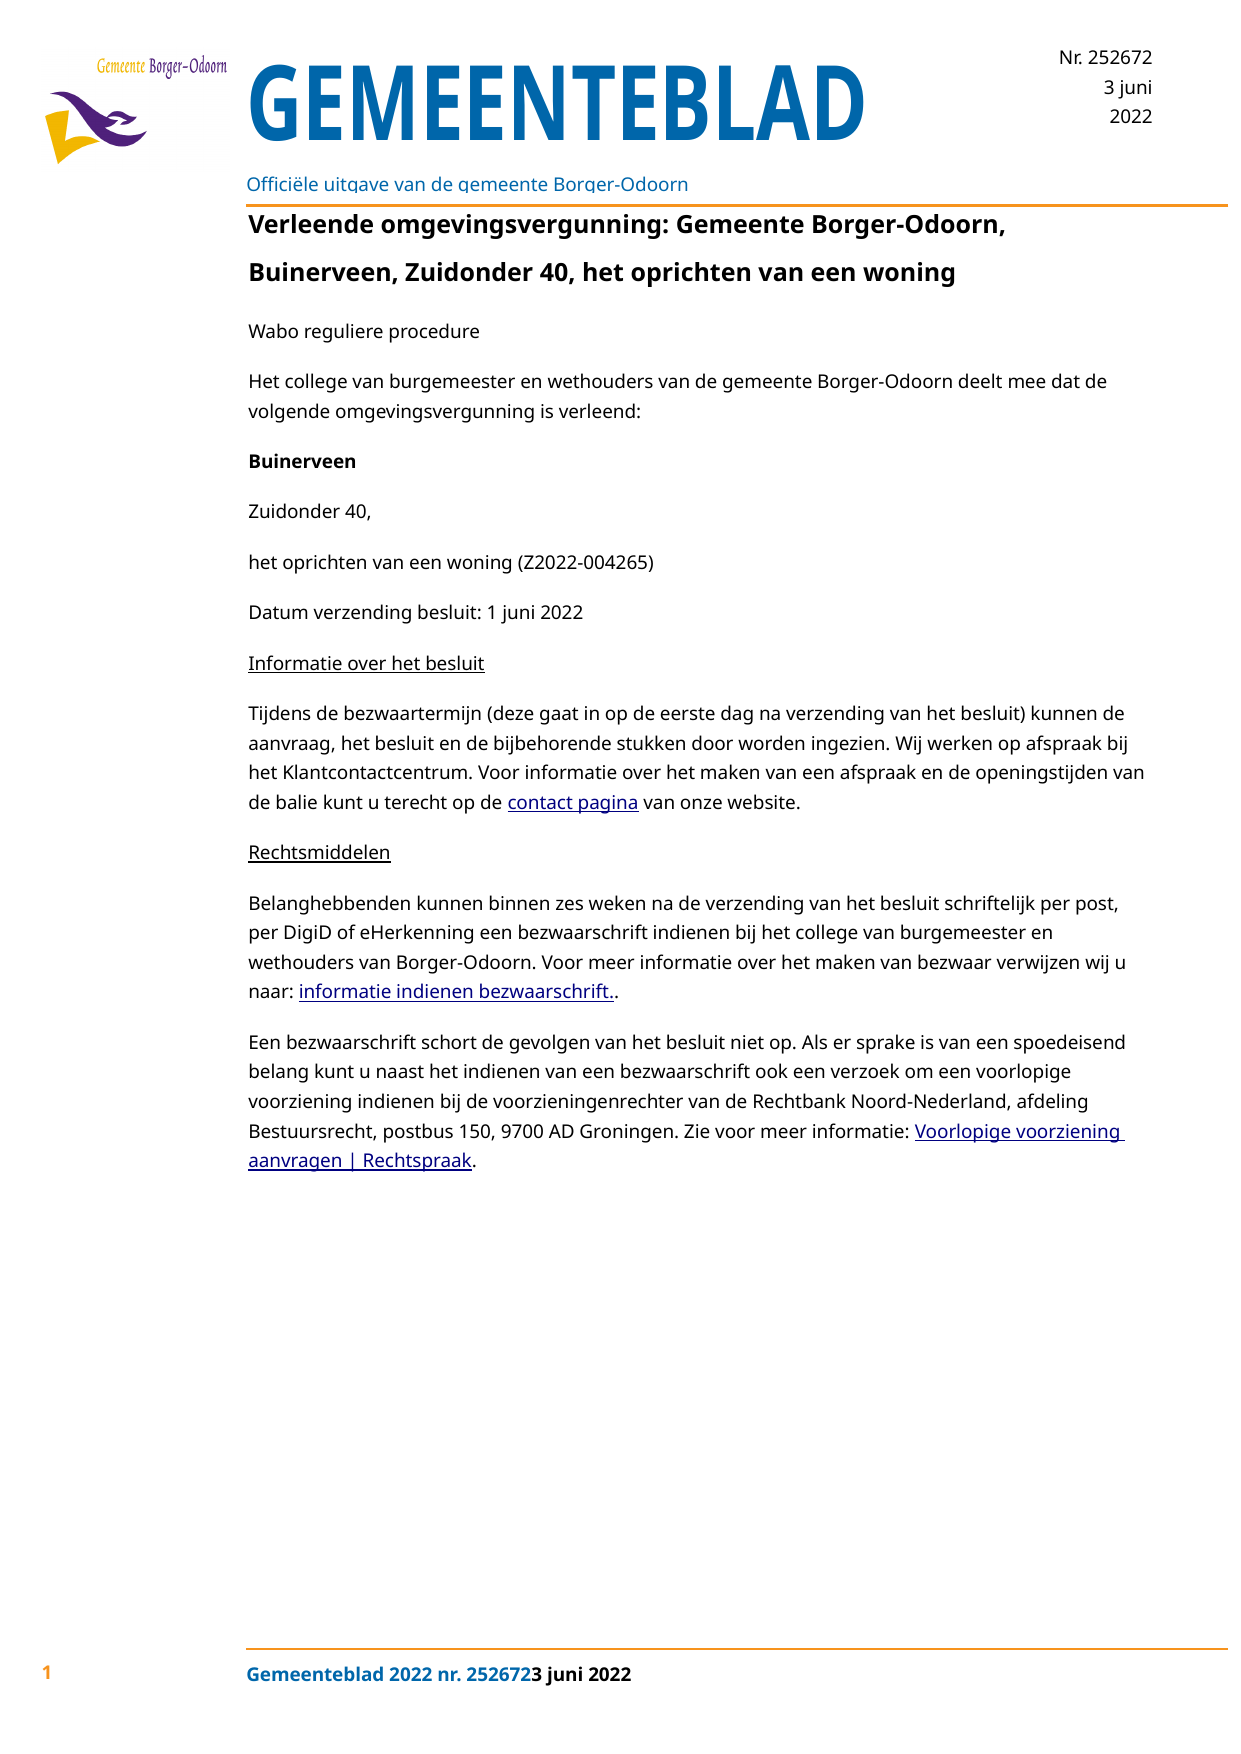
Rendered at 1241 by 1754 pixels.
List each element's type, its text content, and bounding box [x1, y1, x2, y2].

text Datum verzending besluit: 1 juni 2022 [248, 599, 1152, 625]
text Zuidonder 40, [248, 499, 1152, 524]
text Een bezwaarschrift schort de gevolgen van het besluit niet op. Als er sprake is van een spoedeisend belang kunt u naast het indienen van een bezwaarschrift ook een verzoek om een voorlopige voorziening indienen bij de voorzieningenrechter van de Rechtbank Noord-Nederland, afdeling Bestuursrecht, postbus 150, 9700 AD Groningen. Zie voor meer informatie: Voorlopige voorziening aanvragen | Rechtspraak. [248, 1029, 1152, 1173]
text Het college van burgemeester en wethouders van de gemeente Borger-Odoorn deelt mee dat de volgende omgevingsvergunning is verleend: [248, 368, 1152, 424]
text Verleende omgevingsvergunning: Gemeente Borger-Odoorn, Buinerveen, Zuidonder 40, het oprichten van een woning [248, 207, 1152, 288]
text Wabo reguliere procedure [248, 318, 1152, 344]
picture [41, 47, 231, 172]
text Belanghebbenden kunnen binnen zes weken na de verzending van het besluit schriftelijk per post, per DigiD of eHerkenning een bezwaarschrift indienen bij het college van burgemeester en wethouders van Borger-Odoorn. Voor meer informatie over het maken van bezwaar verwijzen wij u naar: informatie indienen bezwaarschrift.. [248, 890, 1152, 1004]
text Informatie over het besluit [248, 650, 1152, 676]
text het oprichten van een woning (Z2022-004265) [248, 549, 1152, 575]
text Tijdens de bezwaartermijn (deze gaat in op de eerste dag na verzending van het besluit) kunnen de aanvraag, het besluit en de bijbehorende stukken door worden ingezien. Wij werken op afspraak bij het Klantcontactcentrum. Voor informatie over het maken van een afspraak en de openingstijden van de balie kunt u terecht op de contact pagina van onze website. [248, 700, 1152, 815]
text Rechtsmiddelen [248, 839, 1152, 865]
text Buinerveen [248, 448, 1152, 474]
